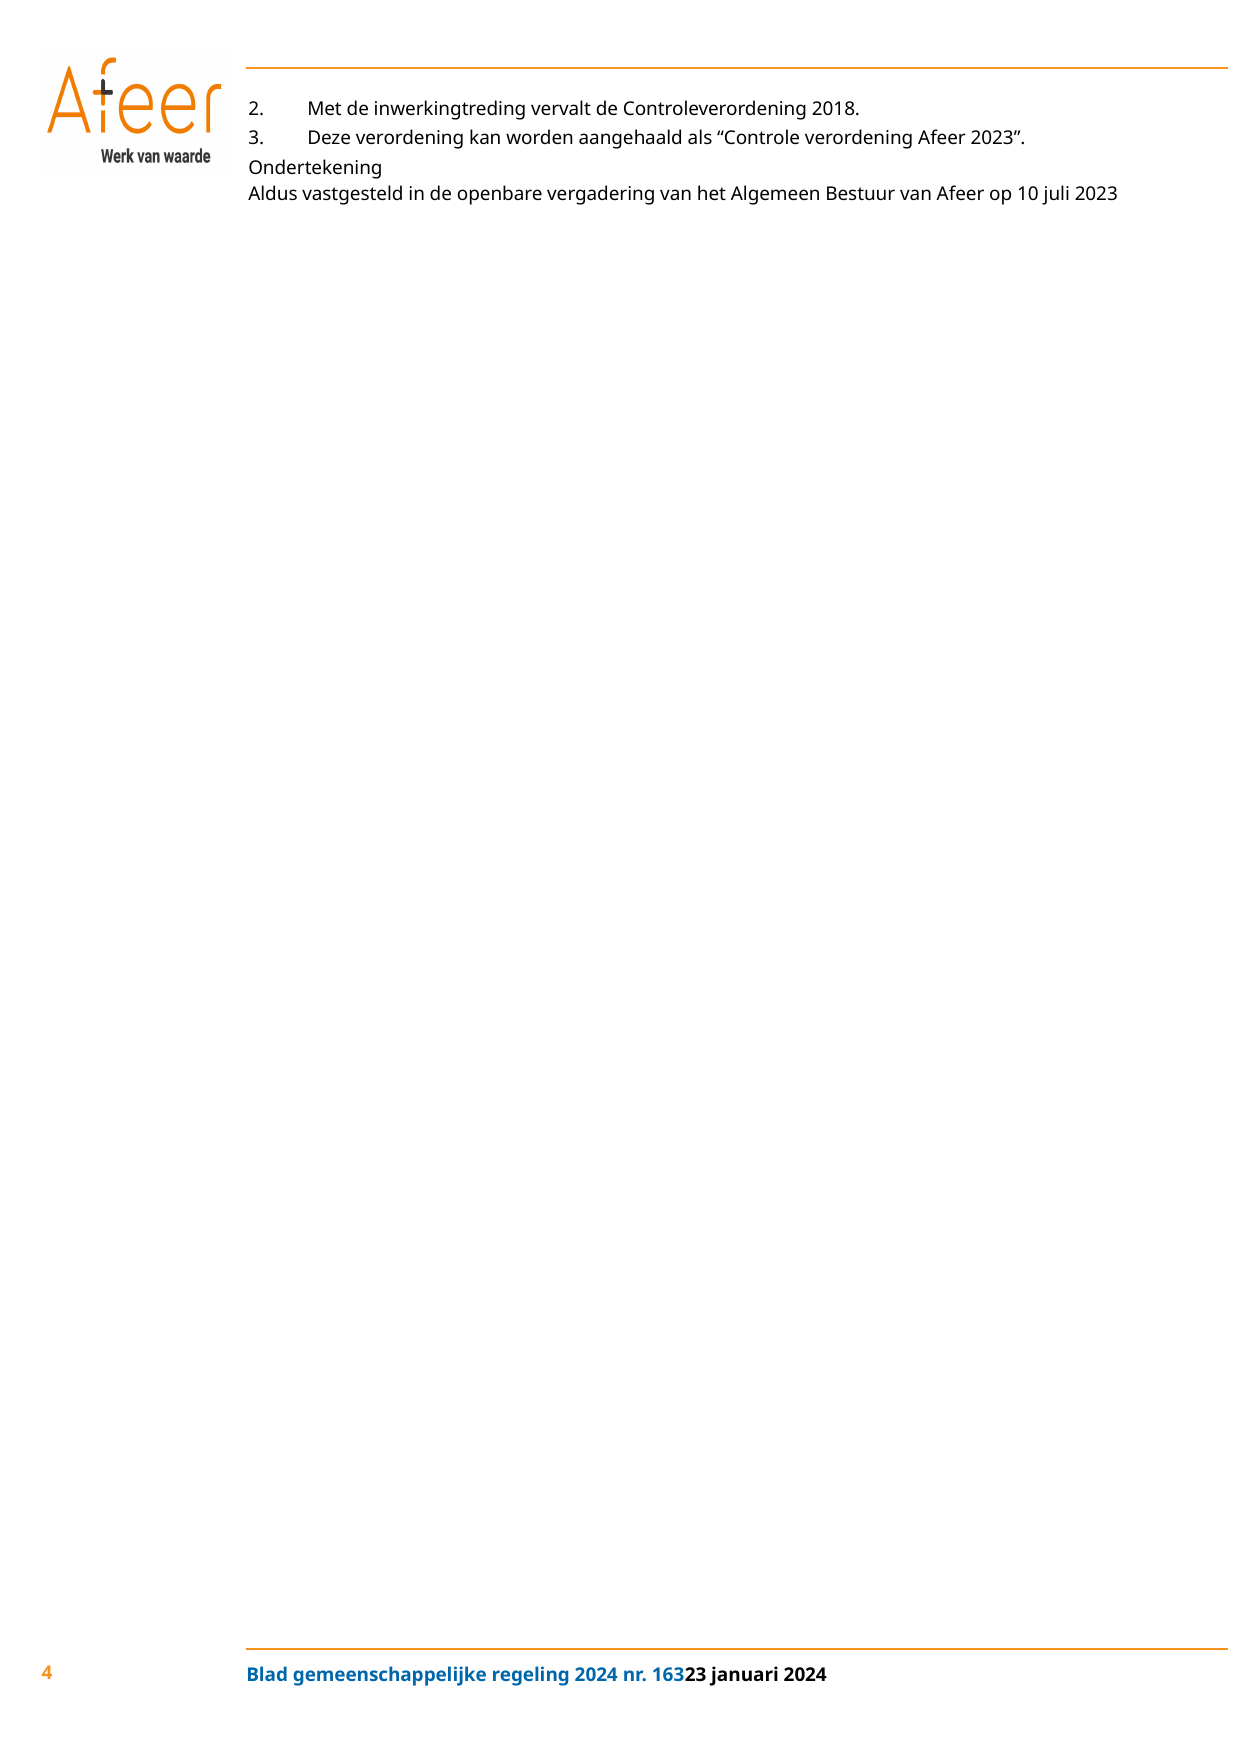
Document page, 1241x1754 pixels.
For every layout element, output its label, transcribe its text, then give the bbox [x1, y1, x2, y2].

picture [41, 47, 231, 172]
text Ondertekening [248, 154, 1152, 180]
list Met de inwerkingtreding vervalt de Controleverordening 2018. [248, 95, 1152, 121]
list Deze verordening kan worden aangehaald als “Controle verordening Afeer 2023”. [248, 124, 1152, 150]
text Aldus vastgesteld in de openbare vergadering van het Algemeen Bestuur van Afeer op 10 juli 2023 [248, 180, 1152, 205]
